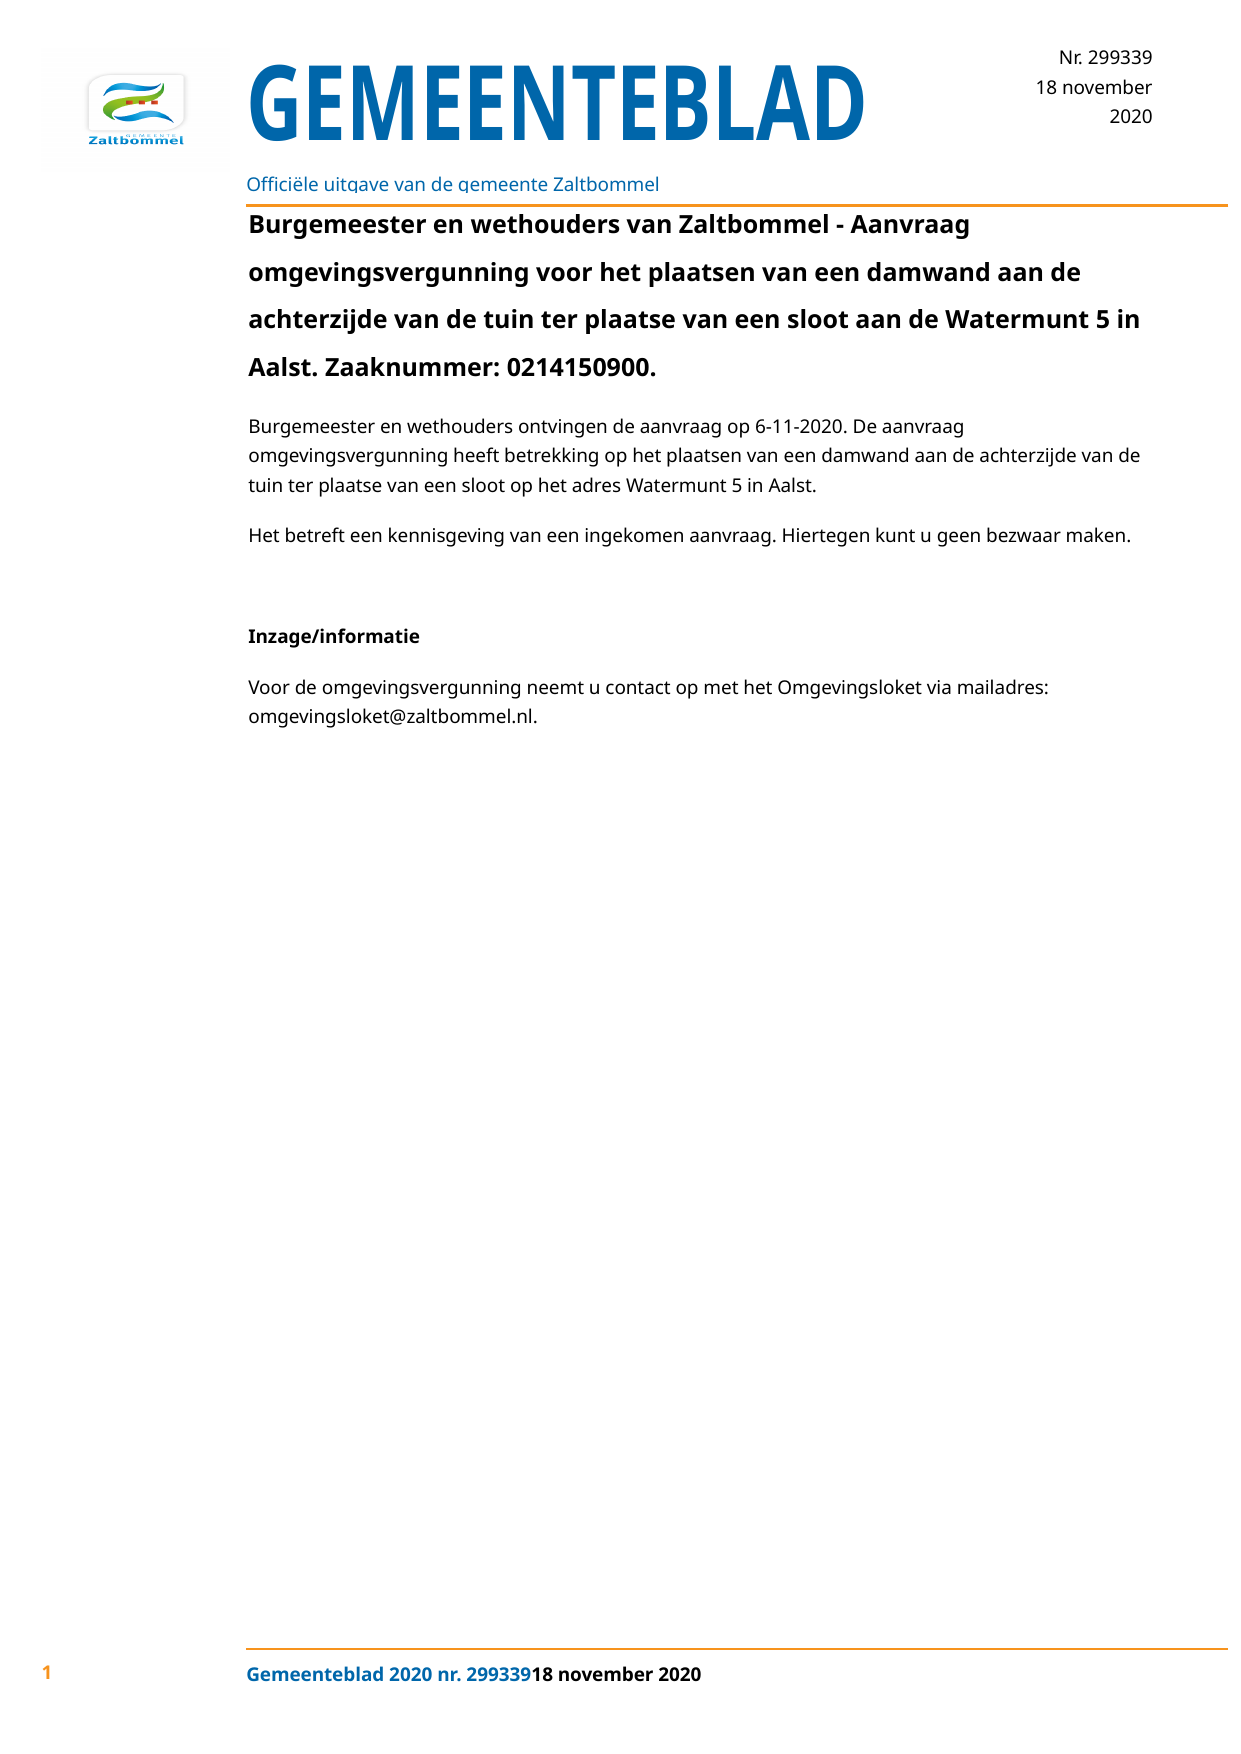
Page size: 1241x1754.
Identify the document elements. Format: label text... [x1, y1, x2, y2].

text Het betreft een kennisgeving van een ingekomen aanvraag. Hiertegen kunt u geen bezwaar maken. [248, 523, 1152, 548]
text Inzage/informatie [248, 623, 1152, 649]
text Voor de omgevingsvergunning neemt u contact op met het Omgevingsloket via mailadres: omgevingsloket@zaltbommel.nl. [248, 674, 1152, 729]
picture [41, 47, 231, 172]
text Burgemeester en wethouders van Zaltbommel - Aanvraag omgevingsvergunning voor het plaatsen van een damwand aan de achterzijde van de tuin ter plaatse van een sloot aan de Watermunt 5 in Aalst. Zaaknummer: 0214150900. [248, 207, 1152, 384]
text Burgemeester en wethouders ontvingen de aanvraag op 6-11-2020. De aanvraag omgevingsvergunning heeft betrekking op het plaatsen van een damwand aan de achterzijde van de tuin ter plaatse van een sloot op het adres Watermunt 5 in Aalst. [248, 413, 1152, 498]
